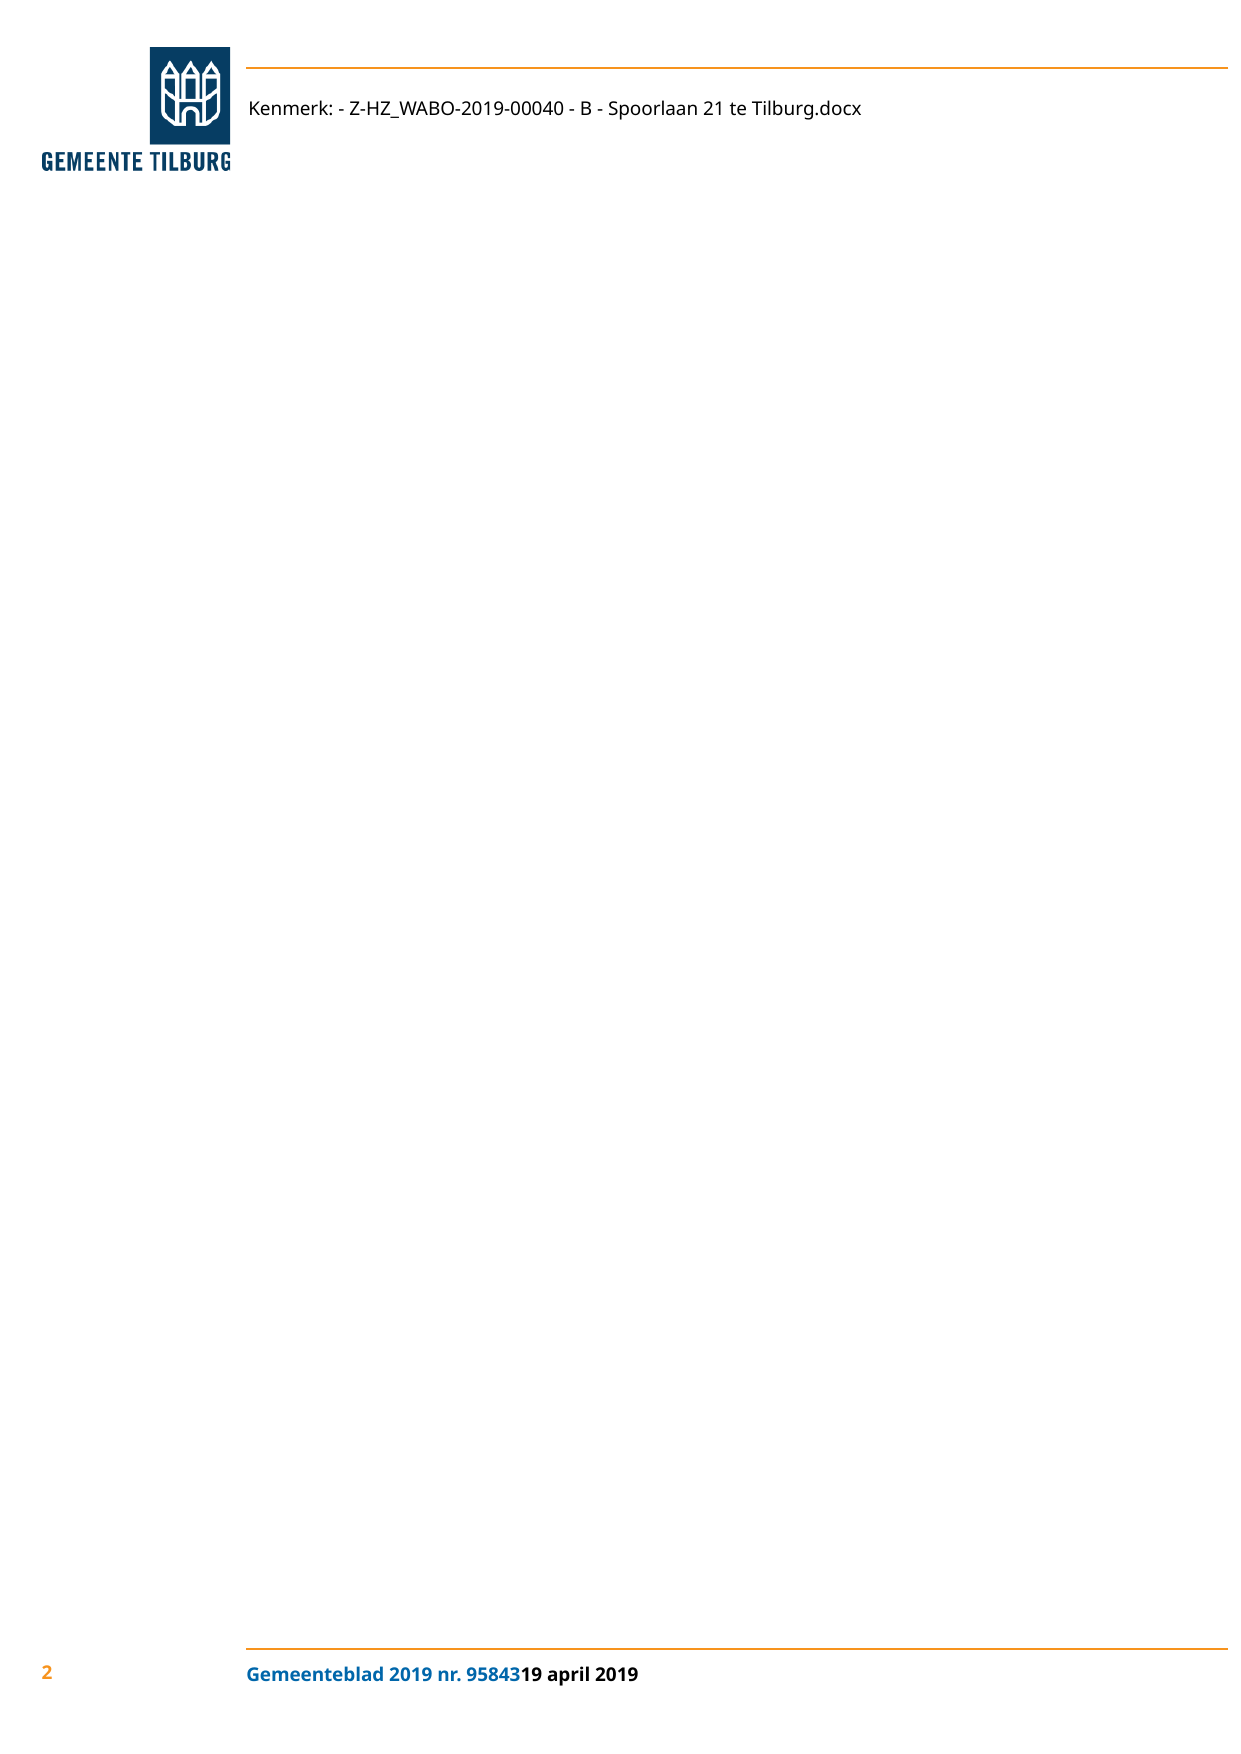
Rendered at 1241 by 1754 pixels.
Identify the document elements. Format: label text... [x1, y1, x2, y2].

picture [41, 47, 231, 172]
text Kenmerk: - Z-HZ_WABO-2019-00040 - B - Spoorlaan 21 te Tilburg.docx [248, 95, 1152, 121]
